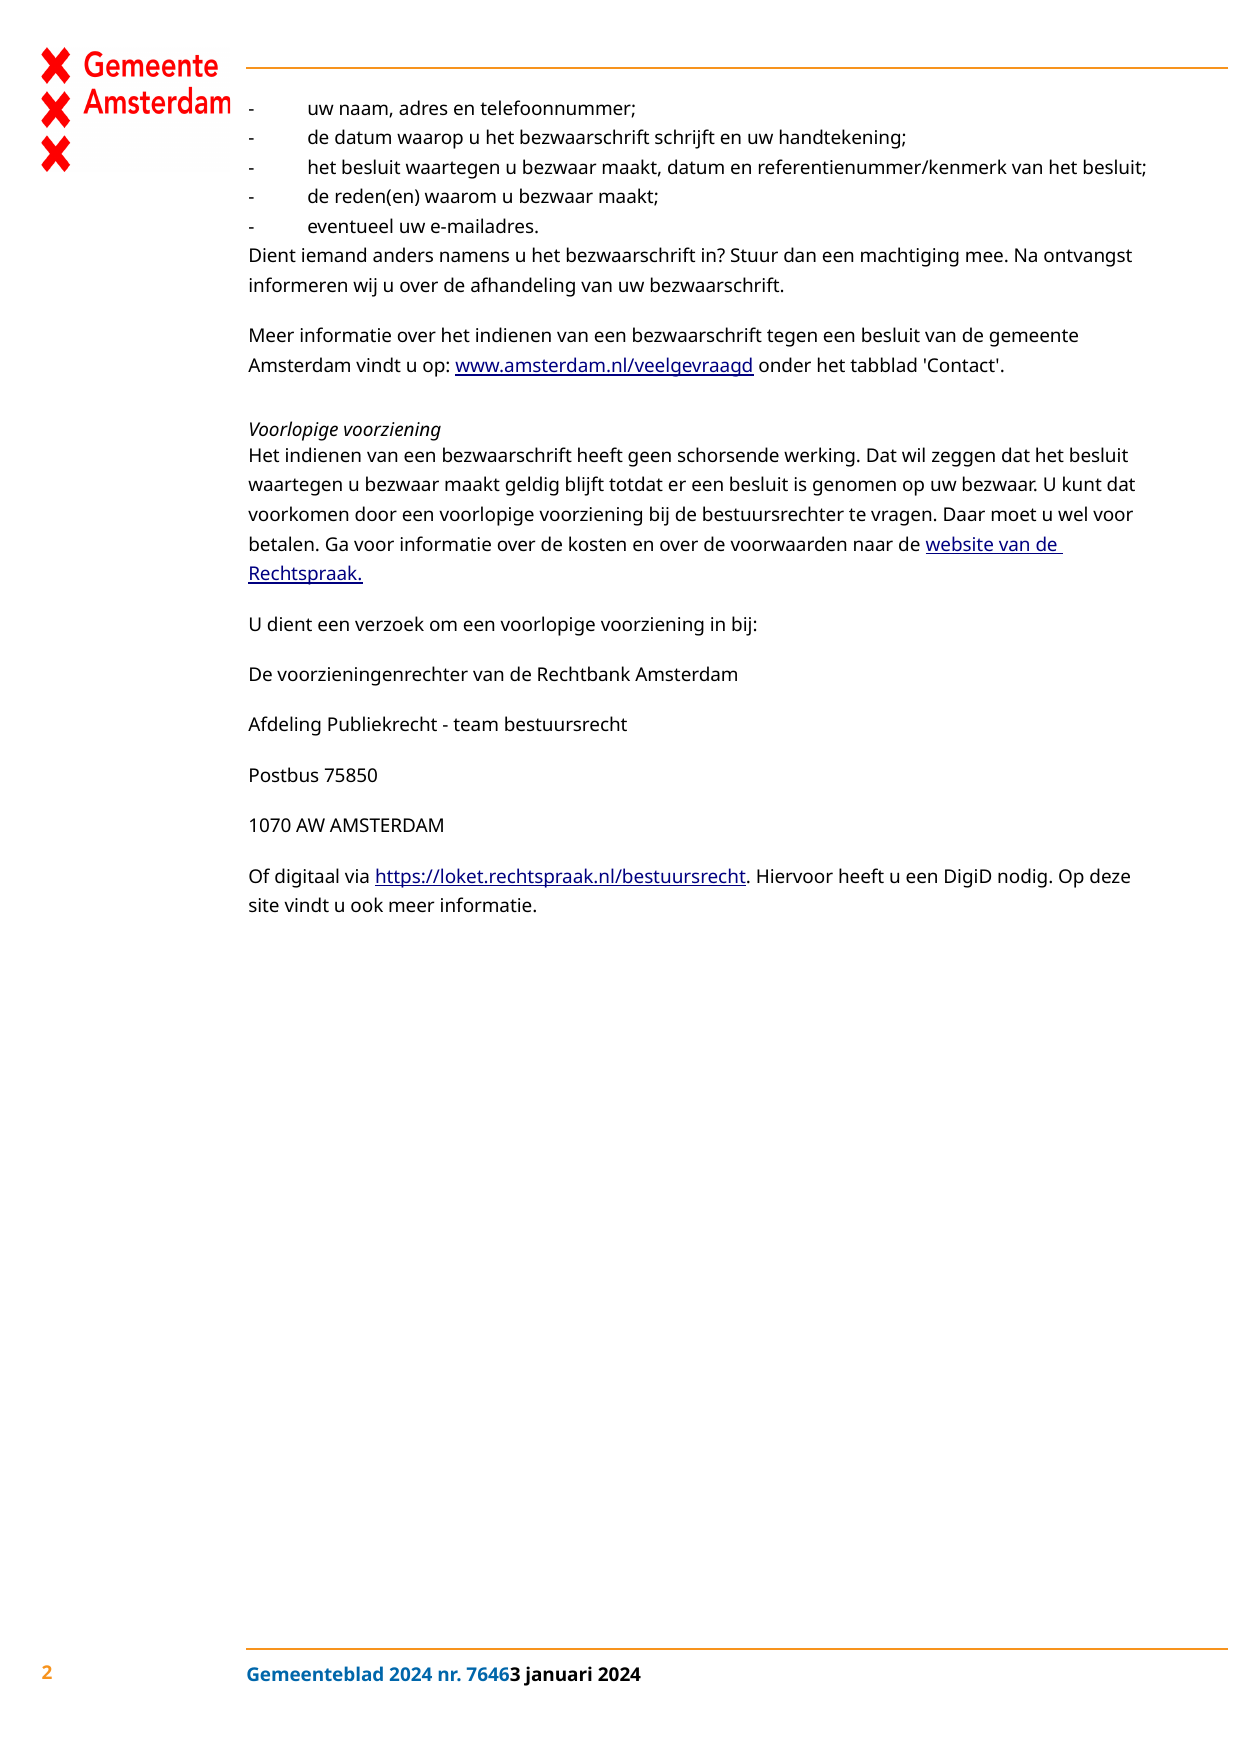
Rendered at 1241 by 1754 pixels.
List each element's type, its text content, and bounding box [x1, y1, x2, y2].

list de reden(en) waarom u bezwaar maakt; [248, 183, 1152, 209]
picture [41, 47, 231, 172]
text Meer informatie over het indienen van een bezwaarschrift tegen een besluit van de gemeente Amsterdam vindt u op: www.amsterdam.nl/veelgevraagd onder het tabblad 'Contact'. [248, 323, 1152, 378]
text Postbus 75850 [248, 762, 1152, 788]
list uw naam, adres en telefoonnummer; [248, 95, 1152, 121]
text Of digitaal via https://loket.rechtspraak.nl/bestuursrecht. Hiervoor heeft u een DigiD nodig. Op deze site vindt u ook meer informatie. [248, 863, 1152, 918]
list eventueel uw e-mailadres. [248, 213, 1152, 239]
text U dient een verzoek om een voorlopige voorziening in bij: [248, 611, 1152, 636]
text Voorlopige voorziening [248, 416, 1152, 442]
text 1070 AW AMSTERDAM [248, 812, 1152, 838]
text Afdeling Publiekrecht - team bestuursrecht [248, 712, 1152, 737]
text Het indienen van een bezwaarschrift heeft geen schorsende werking. Dat wil zeggen dat het besluit waartegen u bezwaar maakt geldig blijft totdat er een besluit is genomen op uw bezwaar. U kunt dat voorkomen door een voorlopige voorziening bij de bestuursrechter te vragen. Daar moet u wel voor betalen. Ga voor informatie over de kosten en over de voorwaarden naar de website van de Rechtspraak. [248, 442, 1152, 586]
list het besluit waartegen u bezwaar maakt, datum en referentienummer/kenmerk van het besluit; [248, 154, 1152, 180]
text Dient iemand anders namens u het bezwaarschrift in? Stuur dan een machtiging mee. Na ontvangst informeren wij u over de afhandeling van uw bezwaarschrift. [248, 243, 1152, 298]
text De voorzieningenrechter van de Rechtbank Amsterdam [248, 661, 1152, 687]
list de datum waarop u het bezwaarschrift schrijft en uw handtekening; [248, 124, 1152, 150]
